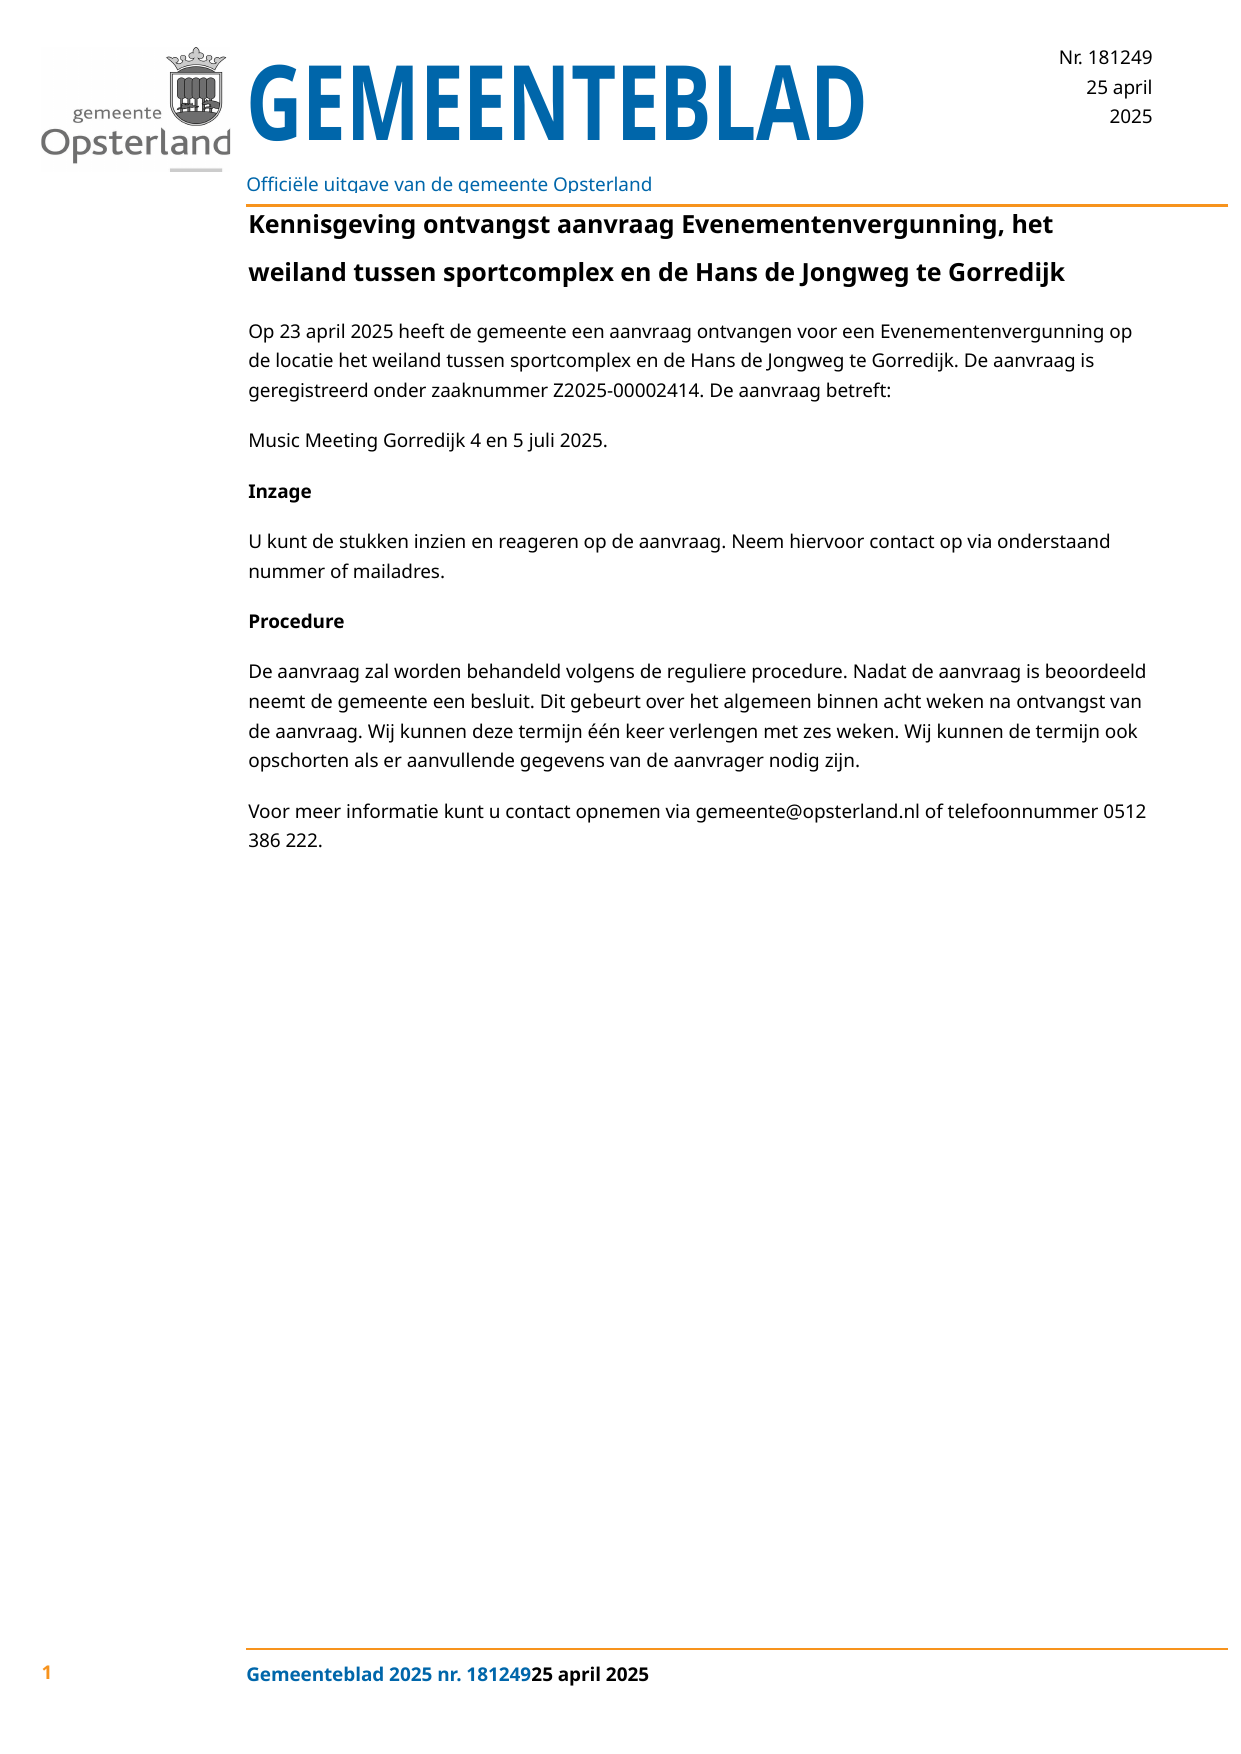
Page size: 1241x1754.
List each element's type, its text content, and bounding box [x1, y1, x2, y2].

text Op 23 april 2025 heeft de gemeente een aanvraag ontvangen voor een Evenementenvergunning op de locatie het weiland tussen sportcomplex en de Hans de Jongweg te Gorredijk. De aanvraag is geregistreerd onder zaaknummer Z2025-00002414. De aanvraag betreft: [248, 318, 1152, 403]
text De aanvraag zal worden behandeld volgens de reguliere procedure. Nadat de aanvraag is beoordeeld neemt de gemeente een besluit. Dit gebeurt over het algemeen binnen acht weken na ontvangst van de aanvraag. Wij kunnen deze termijn één keer verlengen met zes weken. Wij kunnen de termijn ook opschorten als er aanvullende gegevens van de aanvrager nodig zijn. [248, 659, 1152, 773]
text Music Meeting Gorredijk 4 en 5 juli 2025. [248, 427, 1152, 453]
text Procedure [248, 608, 1152, 634]
picture [41, 47, 231, 172]
text U kunt de stukken inzien en reageren op de aanvraag. Neem hiervoor contact op via onderstaand nummer of mailadres. [248, 528, 1152, 584]
text Inzage [248, 478, 1152, 504]
text Kennisgeving ontvangst aanvraag Evenementenvergunning, het weiland tussen sportcomplex en de Hans de Jongweg te Gorredijk [248, 207, 1152, 288]
text Voor meer informatie kunt u contact opnemen via gemeente@opsterland.nl of telefoonnummer 0512 386 222. [248, 798, 1152, 853]
